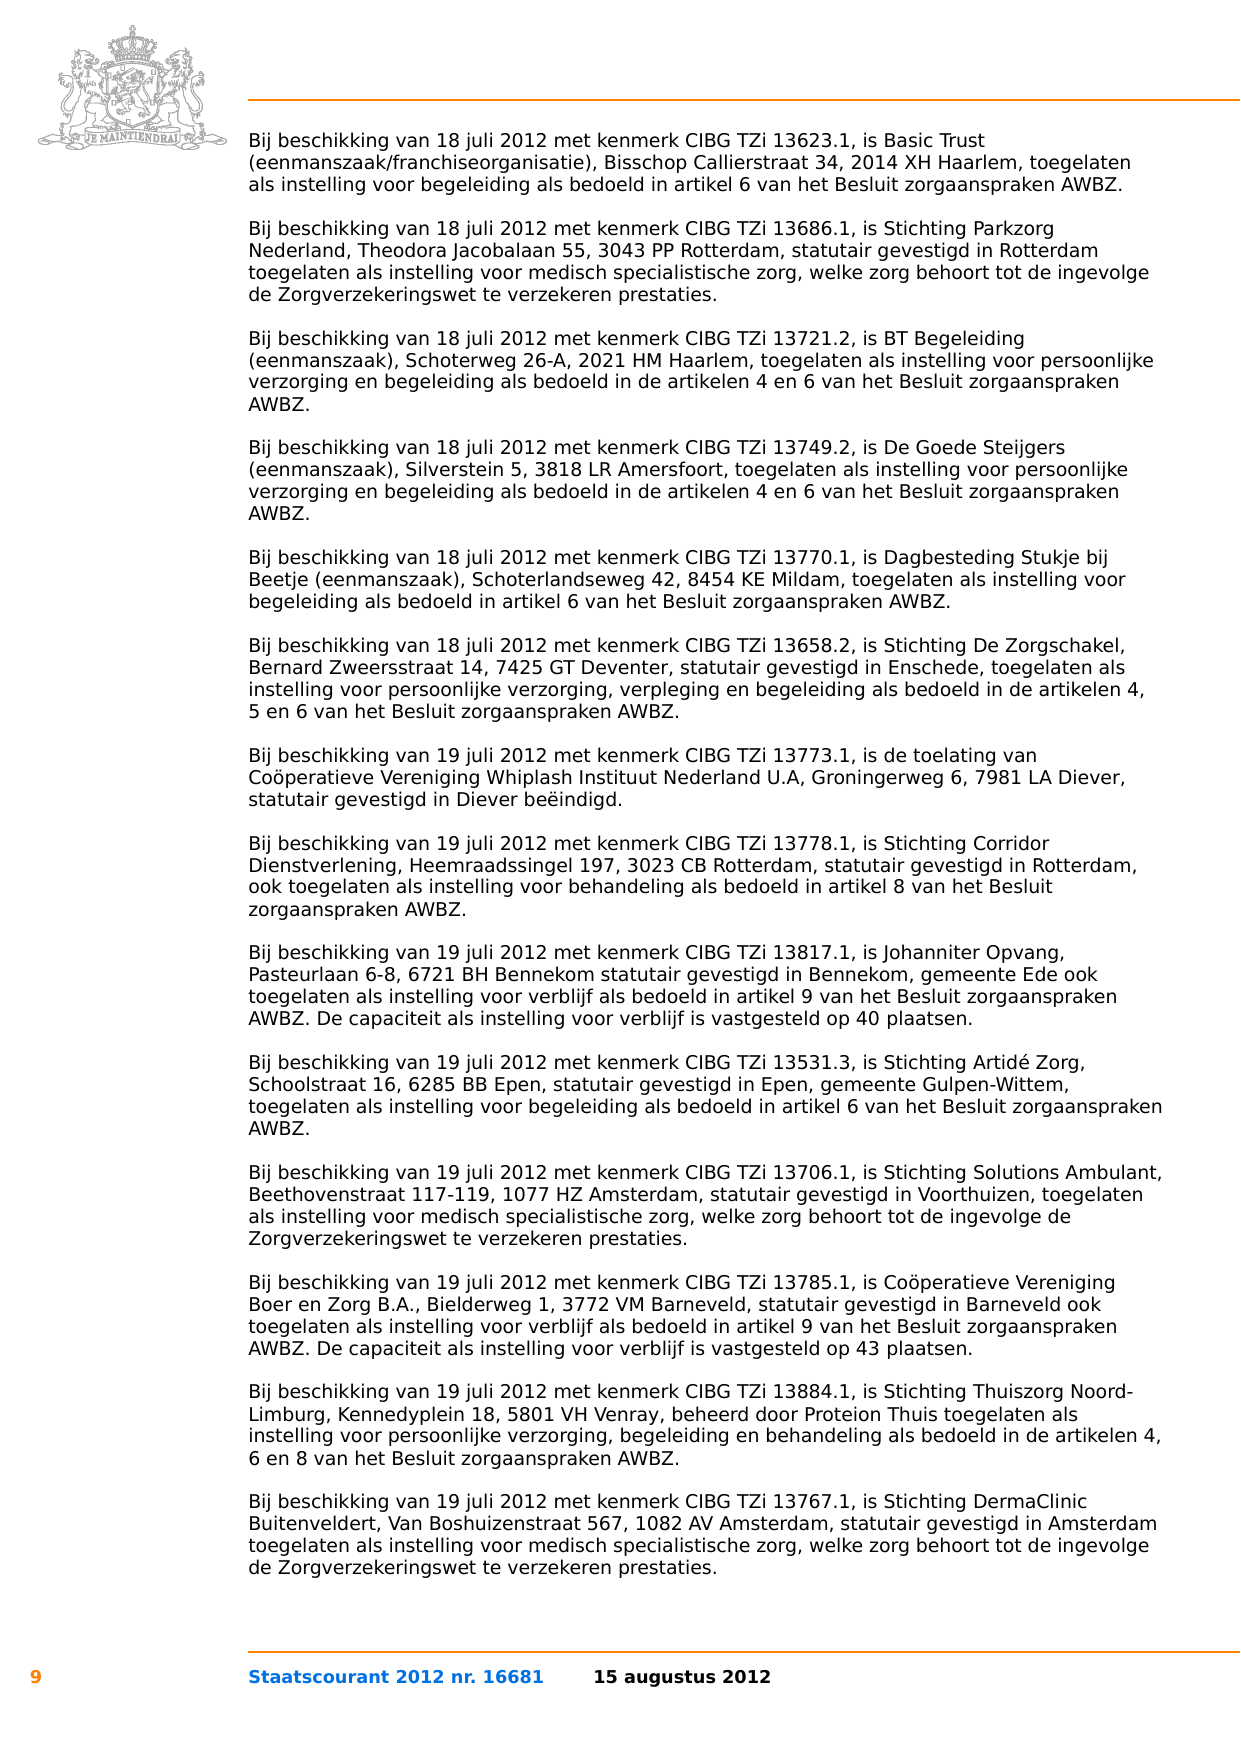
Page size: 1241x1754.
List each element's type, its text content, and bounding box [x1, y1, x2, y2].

text Bij beschikking van 19 juli 2012 met kenmerk CIBG TZi 13817.1, is Johanniter Opvang, Pasteurlaan 6-8, 6721 BH Bennekom statutair gevestigd in Bennekom, gemeente Ede ook toegelaten als instelling voor verblijf als bedoeld in artikel 9 van het Besluit zorgaanspraken AWBZ. De capaciteit als instelling voor verblijf is vastgesteld op 40 plaatsen. [248, 942, 1163, 1030]
text Bij beschikking van 18 juli 2012 met kenmerk CIBG TZi 13686.1, is Stichting Parkzorg Nederland, Theodora Jacobalaan 55, 3043 PP Rotterdam, statutair gevestigd in Rotterdam toegelaten als instelling voor medisch specialistische zorg, welke zorg behoort tot de ingevolge de Zorgverzekeringswet te verzekeren prestaties. [248, 218, 1163, 306]
text Bij beschikking van 19 juli 2012 met kenmerk CIBG TZi 13884.1, is Stichting Thuiszorg Noord-Limburg, Kennedyplein 18, 5801 VH Venray, beheerd door Proteion Thuis toegelaten als instelling voor persoonlijke verzorging, begeleiding en behandeling als bedoeld in de artikelen 4, 6 en 8 van het Besluit zorgaanspraken AWBZ. [248, 1381, 1163, 1469]
text Bij beschikking van 19 juli 2012 met kenmerk CIBG TZi 13773.1, is de toelating van Coöperatieve Vereniging Whiplash Instituut Nederland U.A, Groningerweg 6, 7981 LA Diever, statutair gevestigd in Diever beëindigd. [248, 745, 1163, 811]
text Bij beschikking van 19 juli 2012 met kenmerk CIBG TZi 13767.1, is Stichting DermaClinic Buitenveldert, Van Boshuizenstraat 567, 1082 AV Amsterdam, statutair gevestigd in Amsterdam toegelaten als instelling voor medisch specialistische zorg, welke zorg behoort tot de ingevolge de Zorgverzekeringswet te verzekeren prestaties. [248, 1491, 1163, 1579]
text Bij beschikking van 19 juli 2012 met kenmerk CIBG TZi 13778.1, is Stichting Corridor Dienstverlening, Heemraadssingel 197, 3023 CB Rotterdam, statutair gevestigd in Rotterdam, ook toegelaten als instelling voor behandeling als bedoeld in artikel 8 van het Besluit zorgaanspraken AWBZ. [248, 832, 1163, 920]
text Bij beschikking van 19 juli 2012 met kenmerk CIBG TZi 13531.3, is Stichting Artidé Zorg, Schoolstraat 16, 6285 BB Epen, statutair gevestigd in Epen, gemeente Gulpen-Wittem, toegelaten als instelling voor begeleiding als bedoeld in artikel 6 van het Besluit zorgaanspraken AWBZ. [248, 1052, 1163, 1140]
picture [38, 25, 227, 150]
text Bij beschikking van 18 juli 2012 met kenmerk CIBG TZi 13721.2, is BT Begeleiding (eenmanszaak), Schoterweg 26-A, 2021 HM Haarlem, toegelaten als instelling voor persoonlijke verzorging en begeleiding als bedoeld in de artikelen 4 en 6 van het Besluit zorgaanspraken AWBZ. [248, 327, 1163, 415]
text Bij beschikking van 18 juli 2012 met kenmerk CIBG TZi 13770.1, is Dagbesteding Stukje bij Beetje (eenmanszaak), Schoterlandseweg 42, 8454 KE Mildam, toegelaten als instelling voor begeleiding als bedoeld in artikel 6 van het Besluit zorgaanspraken AWBZ. [248, 547, 1163, 613]
text Bij beschikking van 19 juli 2012 met kenmerk CIBG TZi 13785.1, is Coöperatieve Vereniging Boer en Zorg B.A., Bielderweg 1, 3772 VM Barneveld, statutair gevestigd in Barneveld ook toegelaten als instelling voor verblijf als bedoeld in artikel 9 van het Besluit zorgaanspraken AWBZ. De capaciteit als instelling voor verblijf is vastgesteld op 43 plaatsen. [248, 1272, 1163, 1359]
text Bij beschikking van 19 juli 2012 met kenmerk CIBG TZi 13706.1, is Stichting Solutions Ambulant, Beethovenstraat 117-119, 1077 HZ Amsterdam, statutair gevestigd in Voorthuizen, toegelaten als instelling voor medisch specialistische zorg, welke zorg behoort tot de ingevolge de Zorgverzekeringswet te verzekeren prestaties. [248, 1162, 1163, 1250]
text Bij beschikking van 18 juli 2012 met kenmerk CIBG TZi 13658.2, is Stichting De Zorgschakel, Bernard Zweersstraat 14, 7425 GT Deventer, statutair gevestigd in Enschede, toegelaten als instelling voor persoonlijke verzorging, verpleging en begeleiding als bedoeld in de artikelen 4, 5 en 6 van het Besluit zorgaanspraken AWBZ. [248, 635, 1163, 723]
text Bij beschikking van 18 juli 2012 met kenmerk CIBG TZi 13749.2, is De Goede Steijgers (eenmanszaak), Silverstein 5, 3818 LR Amersfoort, toegelaten als instelling voor persoonlijke verzorging en begeleiding als bedoeld in de artikelen 4 en 6 van het Besluit zorgaanspraken AWBZ. [248, 437, 1163, 525]
text Bij beschikking van 18 juli 2012 met kenmerk CIBG TZi 13623.1, is Basic Trust (eenmanszaak/franchiseorganisatie), Bisschop Callierstraat 34, 2014 XH Haarlem, toegelaten als instelling voor begeleiding als bedoeld in artikel 6 van het Besluit zorgaanspraken AWBZ. [248, 130, 1163, 196]
